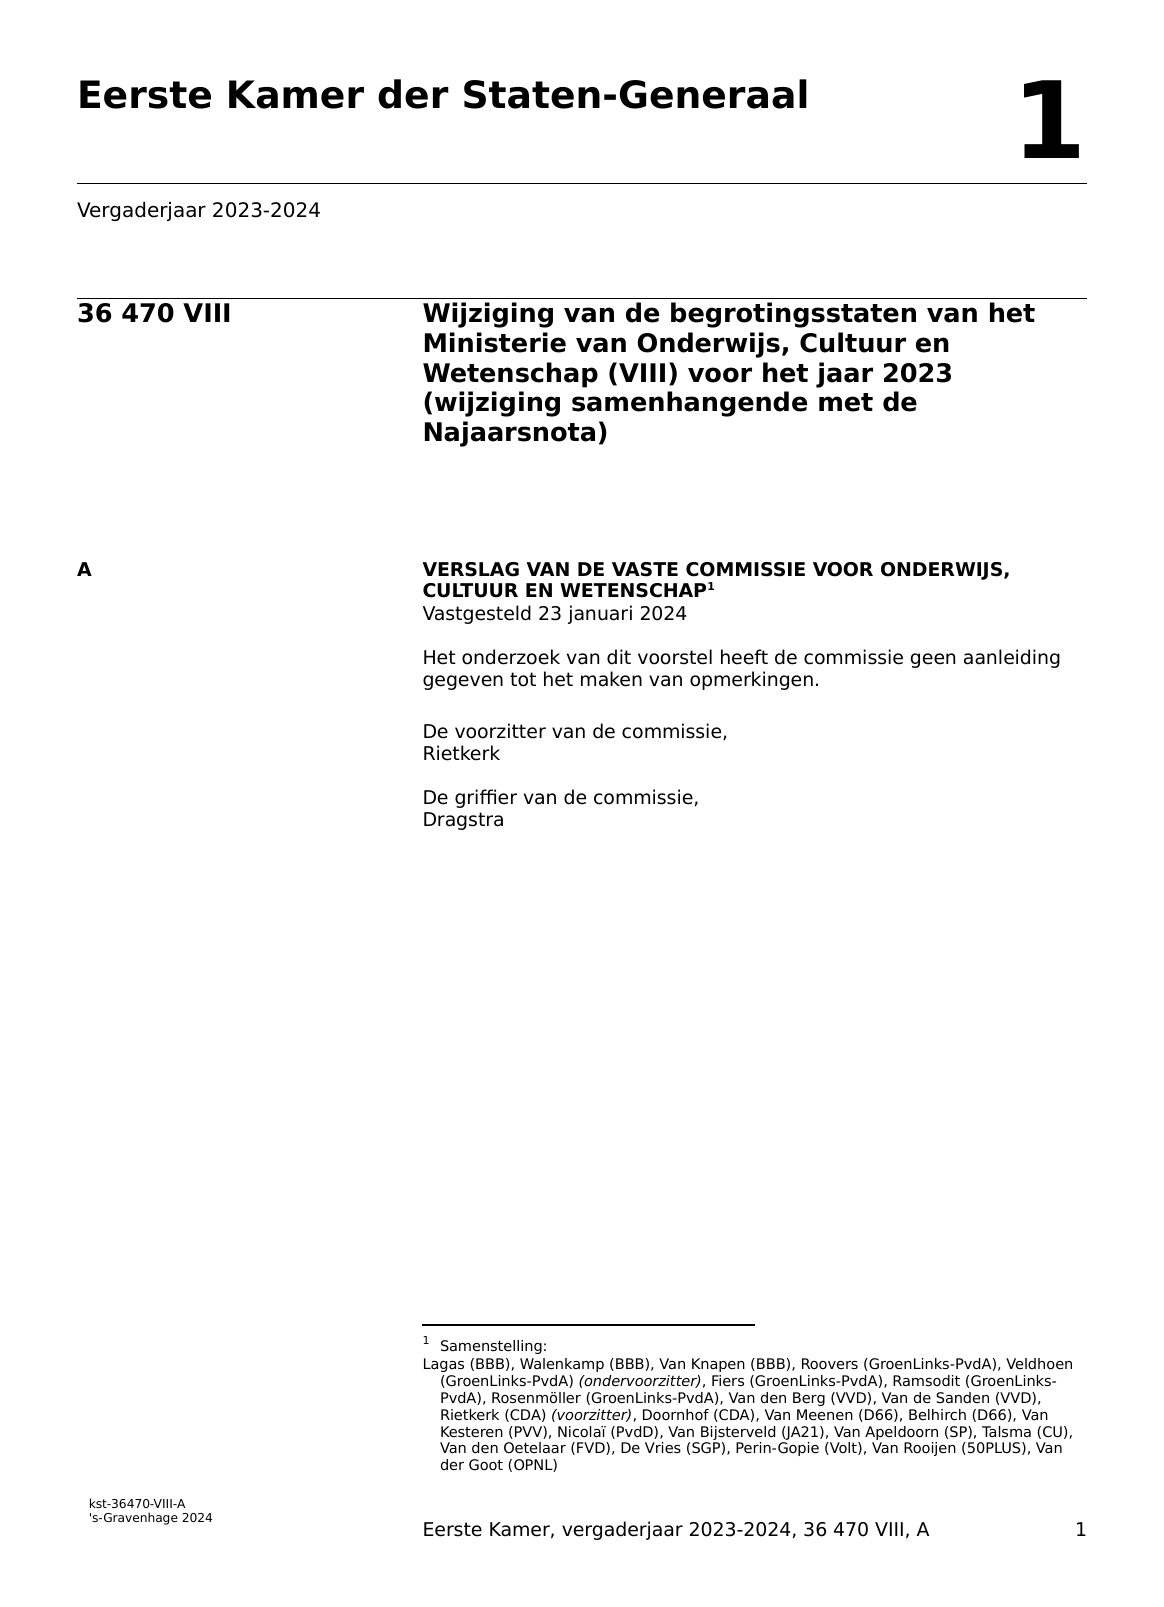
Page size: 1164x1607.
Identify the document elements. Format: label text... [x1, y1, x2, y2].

text Lagas (BBB), Walenkamp (BBB), Van Knapen (BBB), Roovers (GroenLinks-PvdA), Veldhoen (GroenLinks-PvdA) (ondervoorzitter), Fiers (GroenLinks-PvdA), Ramsodit (GroenLinks-PvdA), Rosenmöller (GroenLinks-PvdA), Van den Berg (VVD), Van de Sanden (VVD), Rietkerk (CDA) (voorzitter), Doornhof (CDA), Van Meenen (D66), Belhirch (D66), Van Kesteren (PVV), Nicolaï (PvdD), Van Bijsterveld (JA21), Van Apeldoorn (SP), Talsma (CU), Van den Oetelaar (FVD), De Vries (SGP), Perin-Gopie (Volt), Van Rooijen (50PLUS), Van der Goot (OPNL) [422, 1356, 1087, 1474]
text De voorzitter van de commissie, Rietkerk [422, 721, 1087, 764]
table_header Eerste Kamer der Staten-Generaal [77, 59, 886, 183]
subtitle A VERSLAG VAN DE VASTE COMMISSIE VOOR ONDERWIJS, CULTUUR EN WETENSCHAP [77, 558, 1087, 602]
text Vastgesteld 23 januari 2024 [422, 602, 1087, 624]
text kst-36470-VIII-A [88, 1497, 323, 1511]
subtitle 36 470 VIII Wijziging van de begrotingsstaten van het Ministerie van Onderwijs, Cultuur en Wetenschap (VIII) voor het jaar 2023 (wijziging samenhangende met de Najaarsnota) [77, 299, 1087, 447]
text Het onderzoek van dit voorstel heeft de commissie geen aanleiding gegeven tot het maken van opmerkingen. [422, 647, 1087, 691]
text Samenstelling: [422, 1334, 1087, 1356]
table_header 1 [886, 59, 1087, 183]
text De griffier van de commissie, Dragstra [422, 787, 1087, 831]
text 's-Gravenhage 2024 [88, 1511, 323, 1525]
table_cell Vergaderjaar 2023-2024 [77, 184, 1087, 298]
